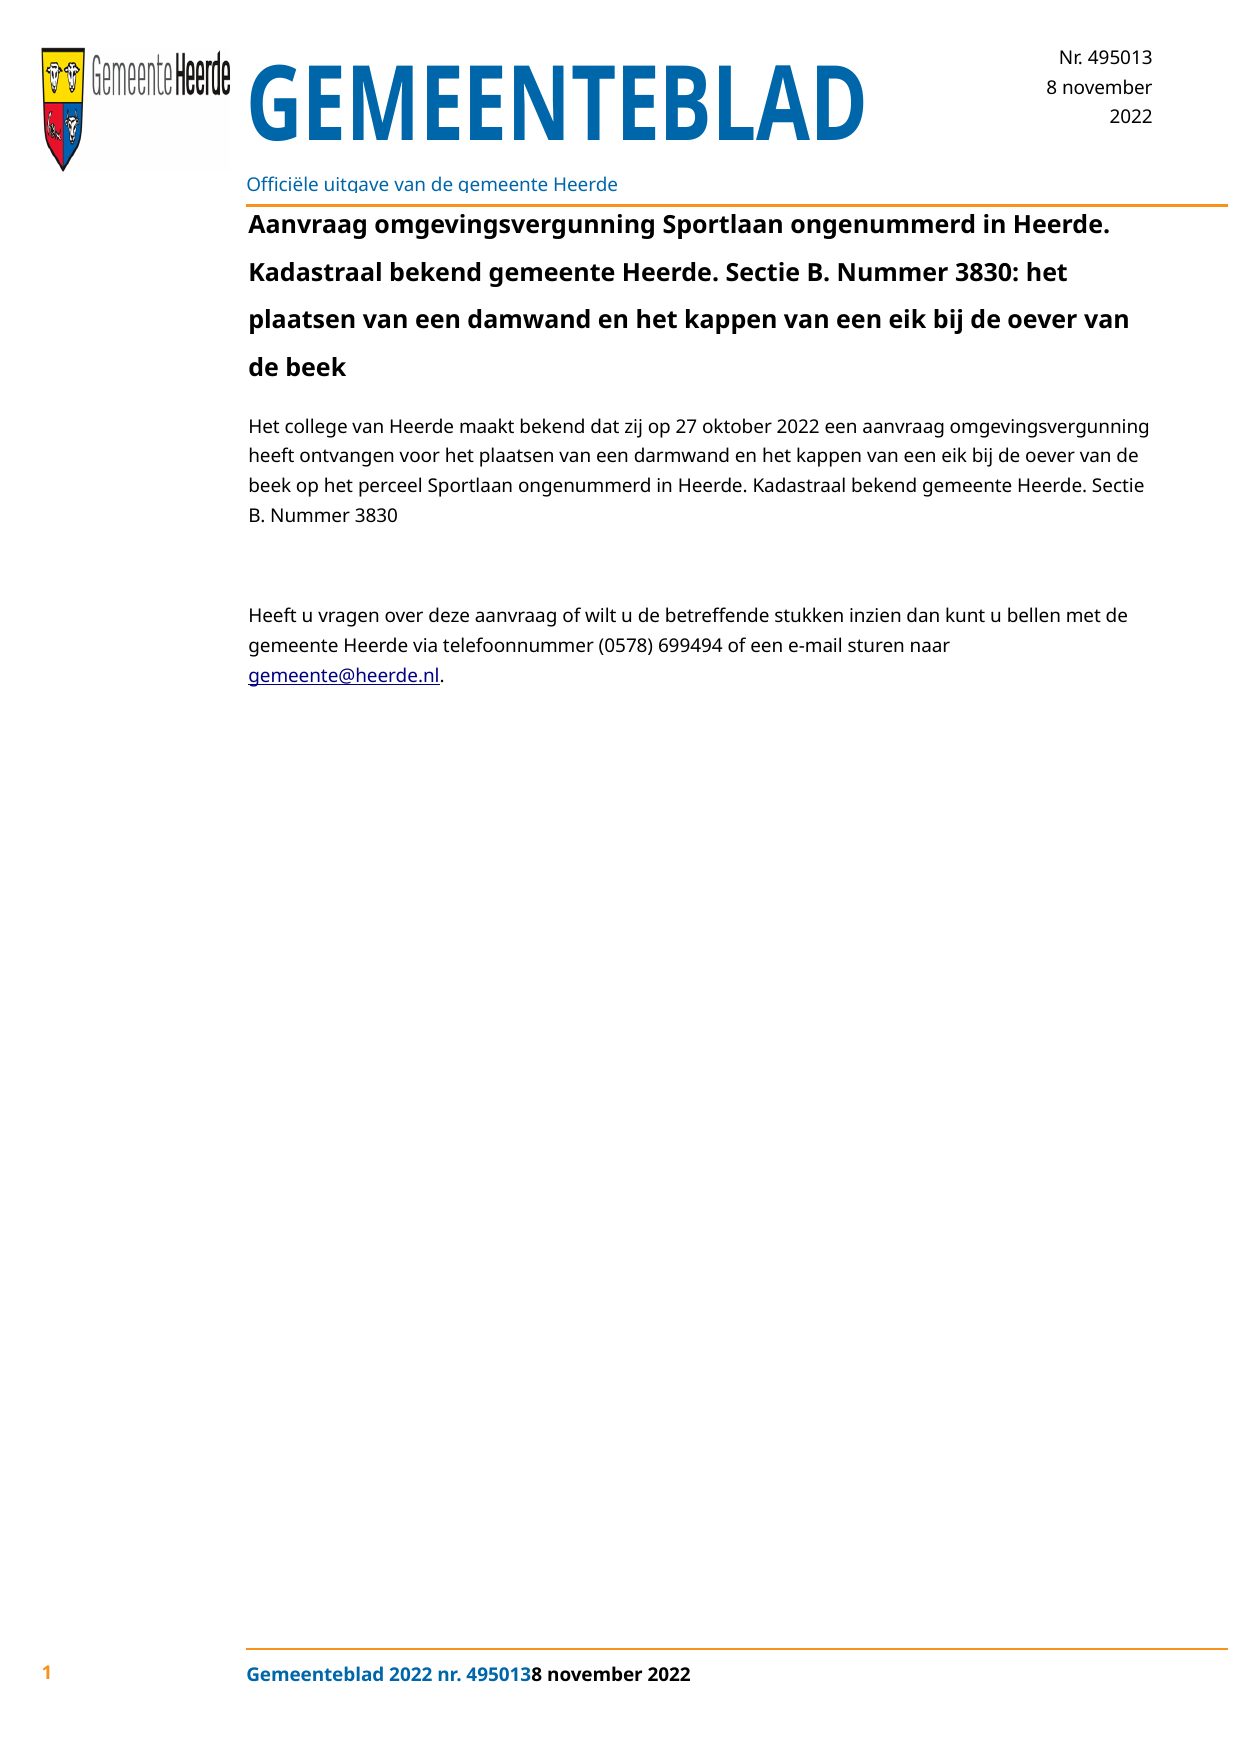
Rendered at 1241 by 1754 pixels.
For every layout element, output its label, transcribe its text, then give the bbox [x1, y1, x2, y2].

text Heeft u vragen over deze aanvraag of wilt u de betreffende stukken inzien dan kunt u bellen met de gemeente Heerde via telefoonnummer (0578) 699494 of een e-mail sturen naar gemeente@heerde.nl. [248, 603, 1152, 688]
picture [41, 47, 231, 172]
text Het college van Heerde maakt bekend dat zij op 27 oktober 2022 een aanvraag omgevingsvergunning heeft ontvangen voor het plaatsen van een darmwand en het kappen van een eik bij de oever van de beek op het perceel Sportlaan ongenummerd in Heerde. Kadastraal bekend gemeente Heerde. Sectie B. Nummer 3830 [248, 413, 1152, 528]
text Aanvraag omgevingsvergunning Sportlaan ongenummerd in Heerde. Kadastraal bekend gemeente Heerde. Sectie B. Nummer 3830: het plaatsen van een damwand en het kappen van een eik bij de oever van de beek [248, 207, 1152, 384]
